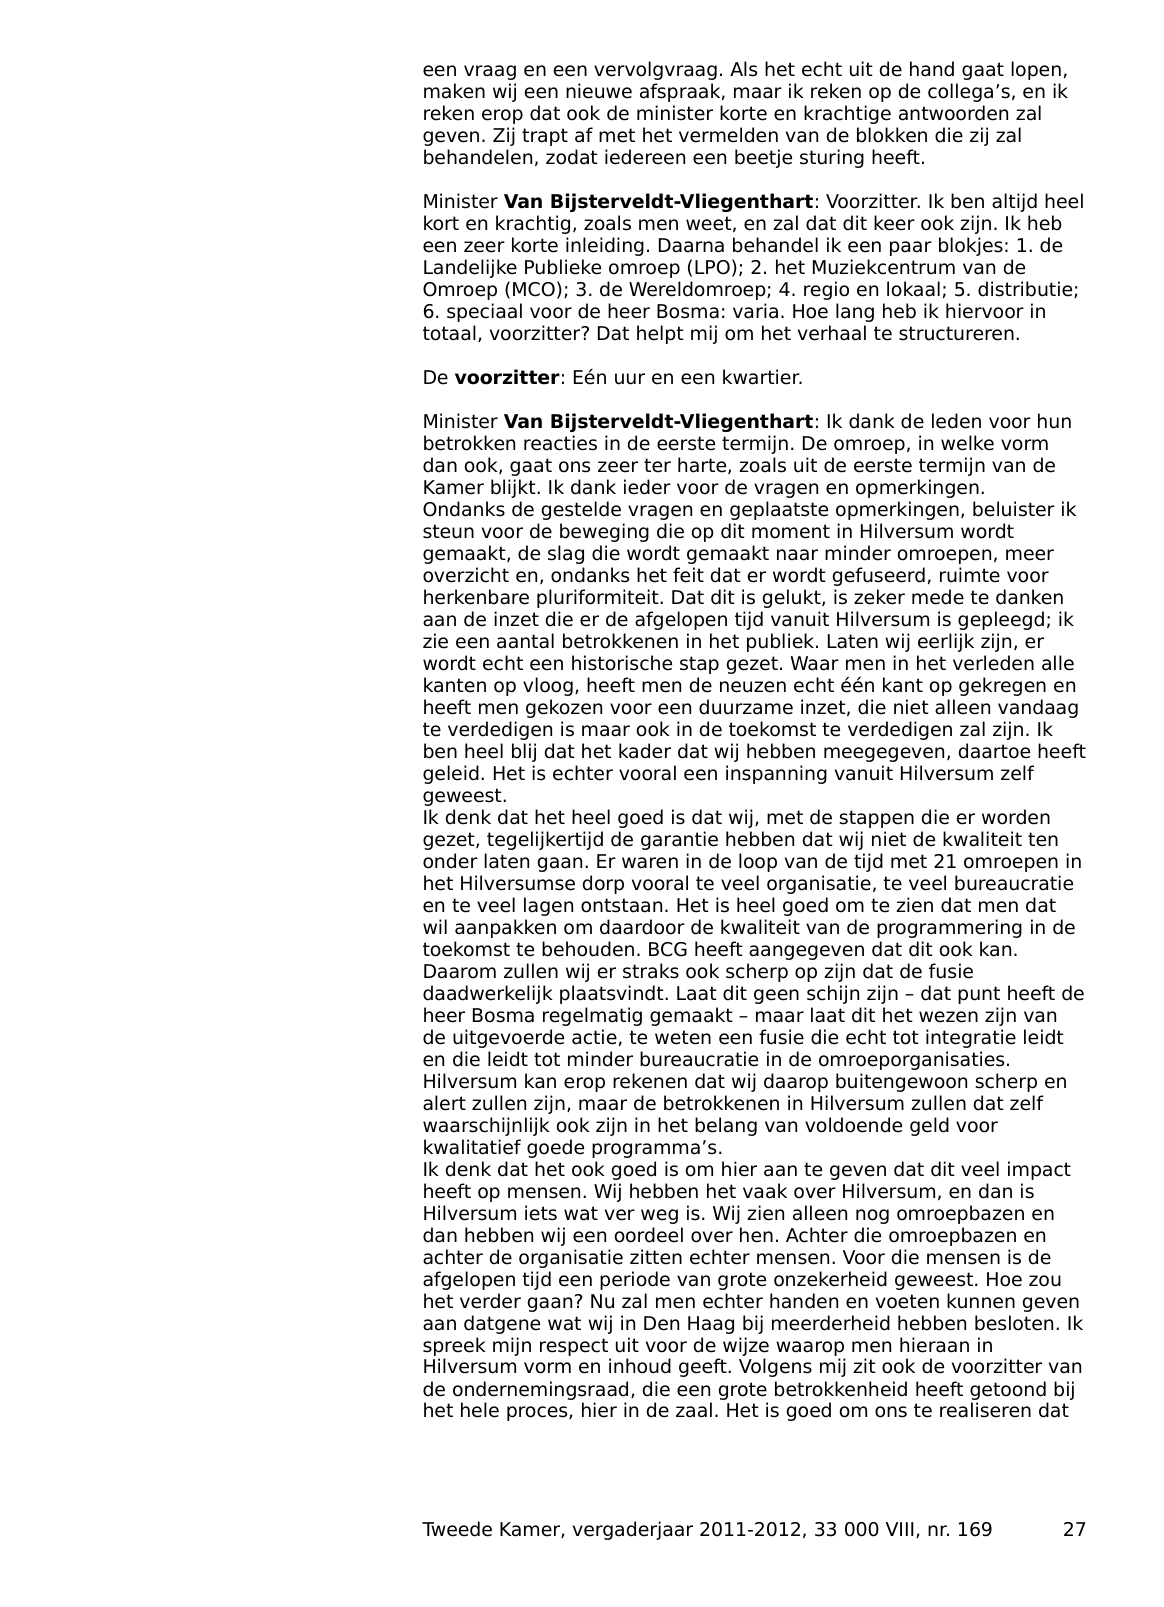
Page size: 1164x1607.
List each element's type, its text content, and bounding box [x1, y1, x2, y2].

text een vraag en een vervolgvraag. Als het echt uit de hand gaat lopen, maken wij een nieuwe afspraak, maar ik reken op de collega’s, en ik reken erop dat ook de minister korte en krachtige antwoorden zal geven. Zij trapt af met het vermelden van de blokken die zij zal behandelen, zodat iedereen een beetje sturing heeft. [422, 59, 1087, 169]
text Ik denk dat het heel goed is dat wij, met de stappen die er worden gezet, tegelijkertijd de garantie hebben dat wij niet de kwaliteit ten onder laten gaan. Er waren in de loop van de tijd met 21 omroepen in het Hilversumse dorp vooral te veel organisatie, te veel bureaucratie en te veel lagen ontstaan. Het is heel goed om te zien dat men dat wil aanpakken om daardoor de kwaliteit van de programmering in de toekomst te behouden. BCG heeft aangegeven dat dit ook kan. Daarom zullen wij er straks ook scherp op zijn dat de fusie daadwerkelijk plaatsvindt. Laat dit geen schijn zijn – dat punt heeft de heer Bosma regelmatig gemaakt – maar laat dit het wezen zijn van de uitgevoerde actie, te weten een fusie die echt tot integratie leidt en die leidt tot minder bureaucratie in de omroeporganisaties. Hilversum kan erop rekenen dat wij daarop buitengewoon scherp en alert zullen zijn, maar de betrokkenen in Hilversum zullen dat zelf waarschijnlijk ook zijn in het belang van voldoende geld voor kwalitatief goede programma’s. [422, 807, 1087, 1159]
text Minister Van Bijsterveldt-Vliegenthart: Voorzitter. Ik ben altijd heel kort en krachtig, zoals men weet, en zal dat dit keer ook zijn. Ik heb een zeer korte inleiding. Daarna behandel ik een paar blokjes: 1. de Landelijke Publieke omroep (LPO); 2. het Muziekcentrum van de Omroep (MCO); 3. de Wereldomroep; 4. regio en lokaal; 5. distributie; 6. speciaal voor de heer Bosma: varia. Hoe lang heb ik hiervoor in totaal, voorzitter? Dat helpt mij om het verhaal te structureren. [422, 191, 1087, 345]
text De voorzitter: Eén uur en een kwartier. [422, 367, 1087, 389]
text Ik denk dat het ook goed is om hier aan te geven dat dit veel impact heeft op mensen. Wij hebben het vaak over Hilversum, en dan is Hilversum iets wat ver weg is. Wij zien alleen nog omroepbazen en dan hebben wij een oordeel over hen. Achter die omroepbazen en achter de organisatie zitten echter mensen. Voor die mensen is de afgelopen tijd een periode van grote onzekerheid geweest. Hoe zou het verder gaan? Nu zal men echter handen en voeten kunnen geven aan datgene wat wij in Den Haag bij meerderheid hebben besloten. Ik spreek mijn respect uit voor de wijze waarop men hieraan in Hilversum vorm en inhoud geeft. Volgens mij zit ook de voorzitter van de ondernemingsraad, die een grote betrokkenheid heeft getoond bij het hele proces, hier in de zaal. Het is goed om ons te realiseren dat [422, 1159, 1087, 1422]
text Ondanks de gestelde vragen en geplaatste opmerkingen, beluister ik steun voor de beweging die op dit moment in Hilversum wordt gemaakt, de slag die wordt gemaakt naar minder omroepen, meer overzicht en, ondanks het feit dat er wordt gefuseerd, ruimte voor herkenbare pluriformiteit. Dat dit is gelukt, is zeker mede te danken aan de inzet die er de afgelopen tijd vanuit Hilversum is gepleegd; ik zie een aantal betrokkenen in het publiek. Laten wij eerlijk zijn, er wordt echt een historische stap gezet. Waar men in het verleden alle kanten op vloog, heeft men de neuzen echt één kant op gekregen en heeft men gekozen voor een duurzame inzet, die niet alleen vandaag te verdedigen is maar ook in de toekomst te verdedigen zal zijn. Ik ben heel blij dat het kader dat wij hebben meegegeven, daartoe heeft geleid. Het is echter vooral een inspanning vanuit Hilversum zelf geweest. [422, 499, 1087, 807]
text Minister Van Bijsterveldt-Vliegenthart: Ik dank de leden voor hun betrokken reacties in de eerste termijn. De omroep, in welke vorm dan ook, gaat ons zeer ter harte, zoals uit de eerste termijn van de Kamer blijkt. Ik dank ieder voor de vragen en opmerkingen. [422, 411, 1087, 499]
